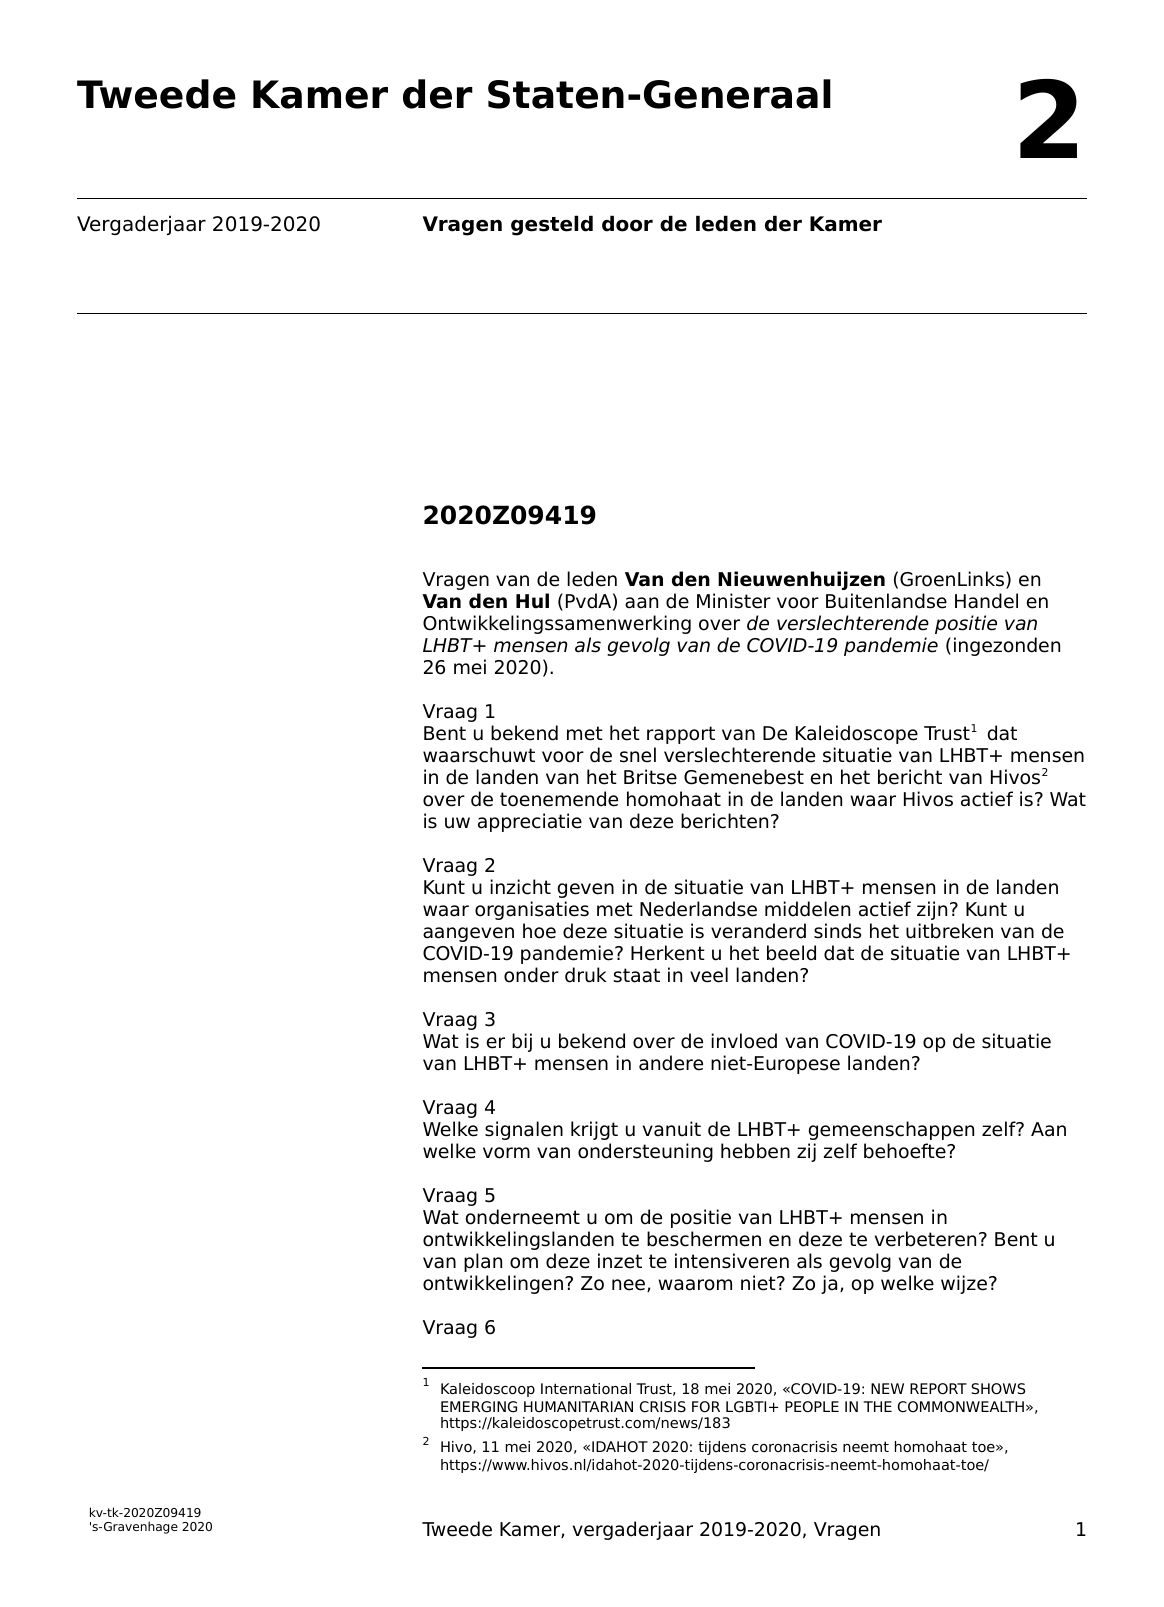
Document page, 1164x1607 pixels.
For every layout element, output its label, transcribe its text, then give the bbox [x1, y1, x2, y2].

text kv-tk-2020Z09419 [88, 1506, 323, 1520]
table_header 2 [886, 59, 1087, 198]
text Kunt u inzicht geven in de situatie van LHBT+ mensen in de landen waar organisaties met Nederlandse middelen actief zijn? Kunt u aangeven hoe deze situatie is veranderd sinds het uitbreken van de COVID-19 pandemie? Herkent u het beeld dat de situatie van LHBT+ mensen onder druk staat in veel landen? [422, 877, 1087, 987]
text Hivo, 11 mei 2020, «IDAHOT 2020: tijdens coronacrisis neemt homohaat toe», https://www.hivos.nl/idahot-2020-tijdens-coronacrisis-neemt-homohaat-toe/ [422, 1435, 1087, 1474]
text Bent u bekend met het rapport van De Kaleidoscope Trust dat waarschuwt voor de snel verslechterende situatie van LHBT+ mensen in de landen van het Britse Gemenebest en het bericht van Hivos over de toenemende homohaat in de landen waar Hivos actief is? Wat is uw appreciatie van deze berichten? [422, 723, 1087, 833]
text Vragen van de leden Van den Nieuwenhuijzen (GroenLinks) en Van den Hul (PvdA) aan de Minister voor Buitenlandse Handel en Ontwikkelingssamenwerking over de verslechterende positie van LHBT+ mensen als gevolg van de COVID-19 pandemie (ingezonden 26 mei 2020). [422, 569, 1087, 679]
table_cell Vragen gesteld door de leden der Kamer [422, 199, 1087, 313]
text Vraag 2 [422, 855, 1087, 877]
text Vraag 5 [422, 1185, 1087, 1207]
table_cell Vergaderjaar 2019-2020 [77, 199, 422, 313]
text Welke signalen krijgt u vanuit de LHBT+ gemeenschappen zelf? Aan welke vorm van ondersteuning hebben zij zelf behoefte? [422, 1119, 1087, 1163]
text 2020Z09419 [422, 501, 1087, 531]
text Wat onderneemt u om de positie van LHBT+ mensen in ontwikkelingslanden te beschermen en deze te verbeteren? Bent u van plan om deze inzet te intensiveren als gevolg van de ontwikkelingen? Zo nee, waarom niet? Zo ja, op welke wijze? [422, 1207, 1087, 1295]
table_header Tweede Kamer der Staten-Generaal [77, 59, 886, 198]
text Vraag 4 [422, 1097, 1087, 1119]
text Vraag 1 [422, 701, 1087, 723]
text Wat is er bij u bekend over de invloed van COVID-19 op de situatie van LHBT+ mensen in andere niet-Europese landen? [422, 1031, 1087, 1075]
text Kaleidoscoop International Trust, 18 mei 2020, «COVID-19: NEW REPORT SHOWS EMERGING HUMANITARIAN CRISIS FOR LGBTI+ PEOPLE IN THE COMMONWEALTH», https://kaleidoscopetrust.com/news/183 [422, 1377, 1087, 1432]
text Vraag 6 [422, 1317, 1087, 1339]
text Vraag 3 [422, 1009, 1087, 1031]
text 's-Gravenhage 2020 [88, 1520, 323, 1534]
